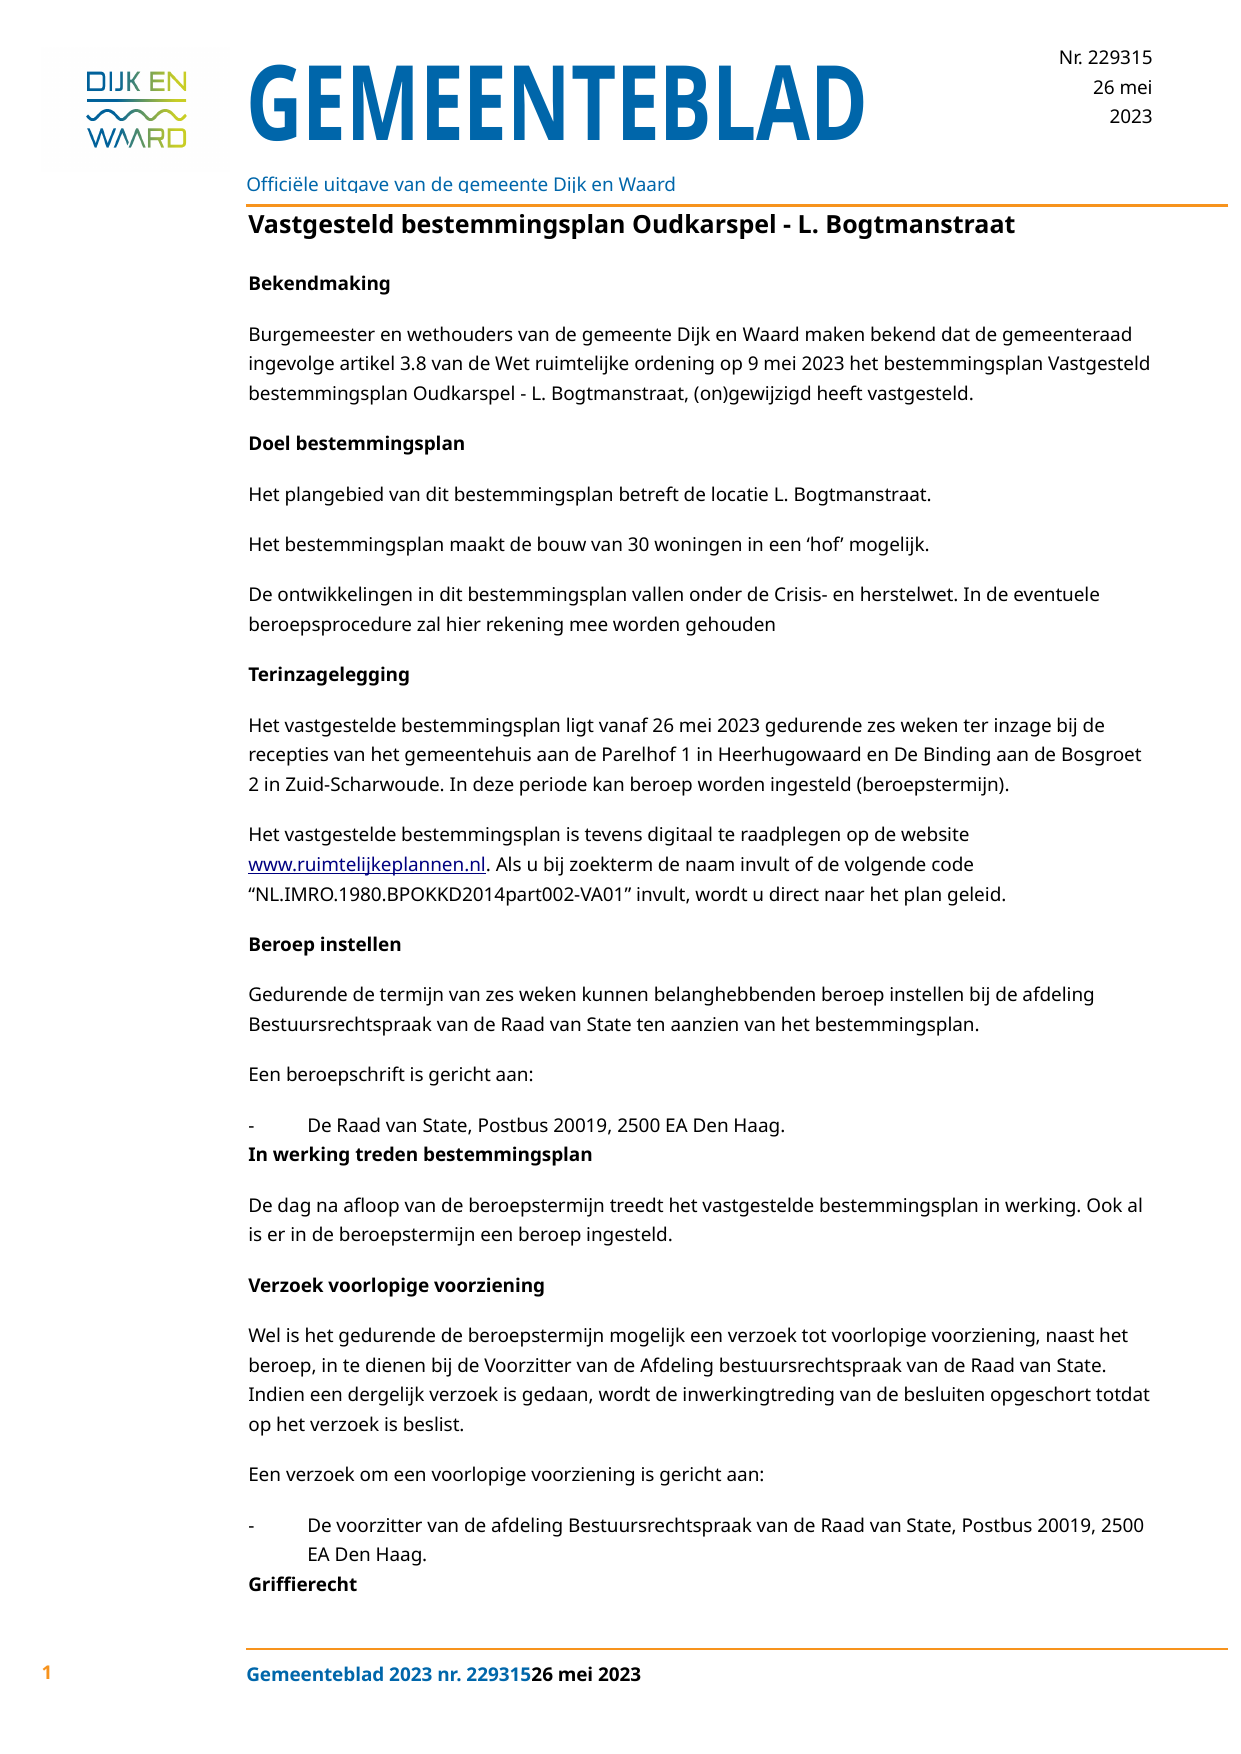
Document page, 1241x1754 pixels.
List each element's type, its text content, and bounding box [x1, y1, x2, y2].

text Verzoek voorlopige voorziening [248, 1272, 1152, 1298]
list De Raad van State, Postbus 20019, 2500 EA Den Haag. [248, 1112, 1152, 1138]
list De voorzitter van de afdeling Bestuursrechtspraak van de Raad van State, Postbus 20019, 2500 EA Den Haag. [248, 1512, 1152, 1567]
text Bekendmaking [248, 270, 1152, 296]
text Het bestemmingsplan maakt de bouw van 30 woningen in een ‘hof’ mogelijk. [248, 531, 1152, 557]
text Doel bestemmingsplan [248, 430, 1152, 456]
text Het vastgestelde bestemmingsplan is tevens digitaal te raadplegen op de website www.ruimtelijkeplannen.nl. Als u bij zoekterm de naam invult of de volgende code “NL.IMRO.1980.BPOKKD2014part002-VA01” invult, wordt u direct naar het plan geleid. [248, 822, 1152, 906]
text Vastgesteld bestemmingsplan Oudkarspel - L. Bogtmanstraat [248, 207, 1152, 241]
text Het plangebied van dit bestemmingsplan betreft de locatie L. Bogtmanstraat. [248, 481, 1152, 506]
text Burgemeester en wethouders van de gemeente Dijk en Waard maken bekend dat de gemeenteraad ingevolge artikel 3.8 van de Wet ruimtelijke ordening op 9 mei 2023 het bestemmingsplan Vastgesteld bestemmingsplan Oudkarspel - L. Bogtmanstraat, (on)gewijzigd heeft vastgesteld. [248, 321, 1152, 406]
text Wel is het gedurende de beroepstermijn mogelijk een verzoek tot voorlopige voorziening, naast het beroep, in te dienen bij de Voorzitter van de Afdeling bestuursrechtspraak van de Raad van State. Indien een dergelijk verzoek is gedaan, wordt de inwerkingtreding van de besluiten opgeschort totdat op het verzoek is beslist. [248, 1322, 1152, 1437]
text Terinzagelegging [248, 662, 1152, 687]
text De dag na afloop van de beroepstermijn treedt het vastgestelde bestemmingsplan in werking. Ook al is er in de beroepstermijn een beroep ingesteld. [248, 1192, 1152, 1247]
text Het vastgestelde bestemmingsplan ligt vanaf 26 mei 2023 gedurende zes weken ter inzage bij de recepties van het gemeentehuis aan de Parelhof 1 in Heerhugowaard en De Binding aan de Bosgroet 2 in Zuid-Scharwoude. In deze periode kan beroep worden ingesteld (beroepstermijn). [248, 712, 1152, 797]
text In werking treden bestemmingsplan [248, 1142, 1152, 1167]
text Gedurende de termijn van zes weken kunnen belanghebbenden beroep instellen bij de afdeling Bestuursrechtspraak van de Raad van State ten aanzien van het bestemmingsplan. [248, 982, 1152, 1037]
text Griffierecht [248, 1571, 1152, 1597]
picture [41, 47, 231, 172]
text De ontwikkelingen in dit bestemmingsplan vallen onder de Crisis- en herstelwet. In de eventuele beroepsprocedure zal hier rekening mee worden gehouden [248, 582, 1152, 637]
text Een beroepschrift is gericht aan: [248, 1062, 1152, 1087]
text Beroep instellen [248, 931, 1152, 957]
text Een verzoek om een voorlopige voorziening is gericht aan: [248, 1462, 1152, 1487]
